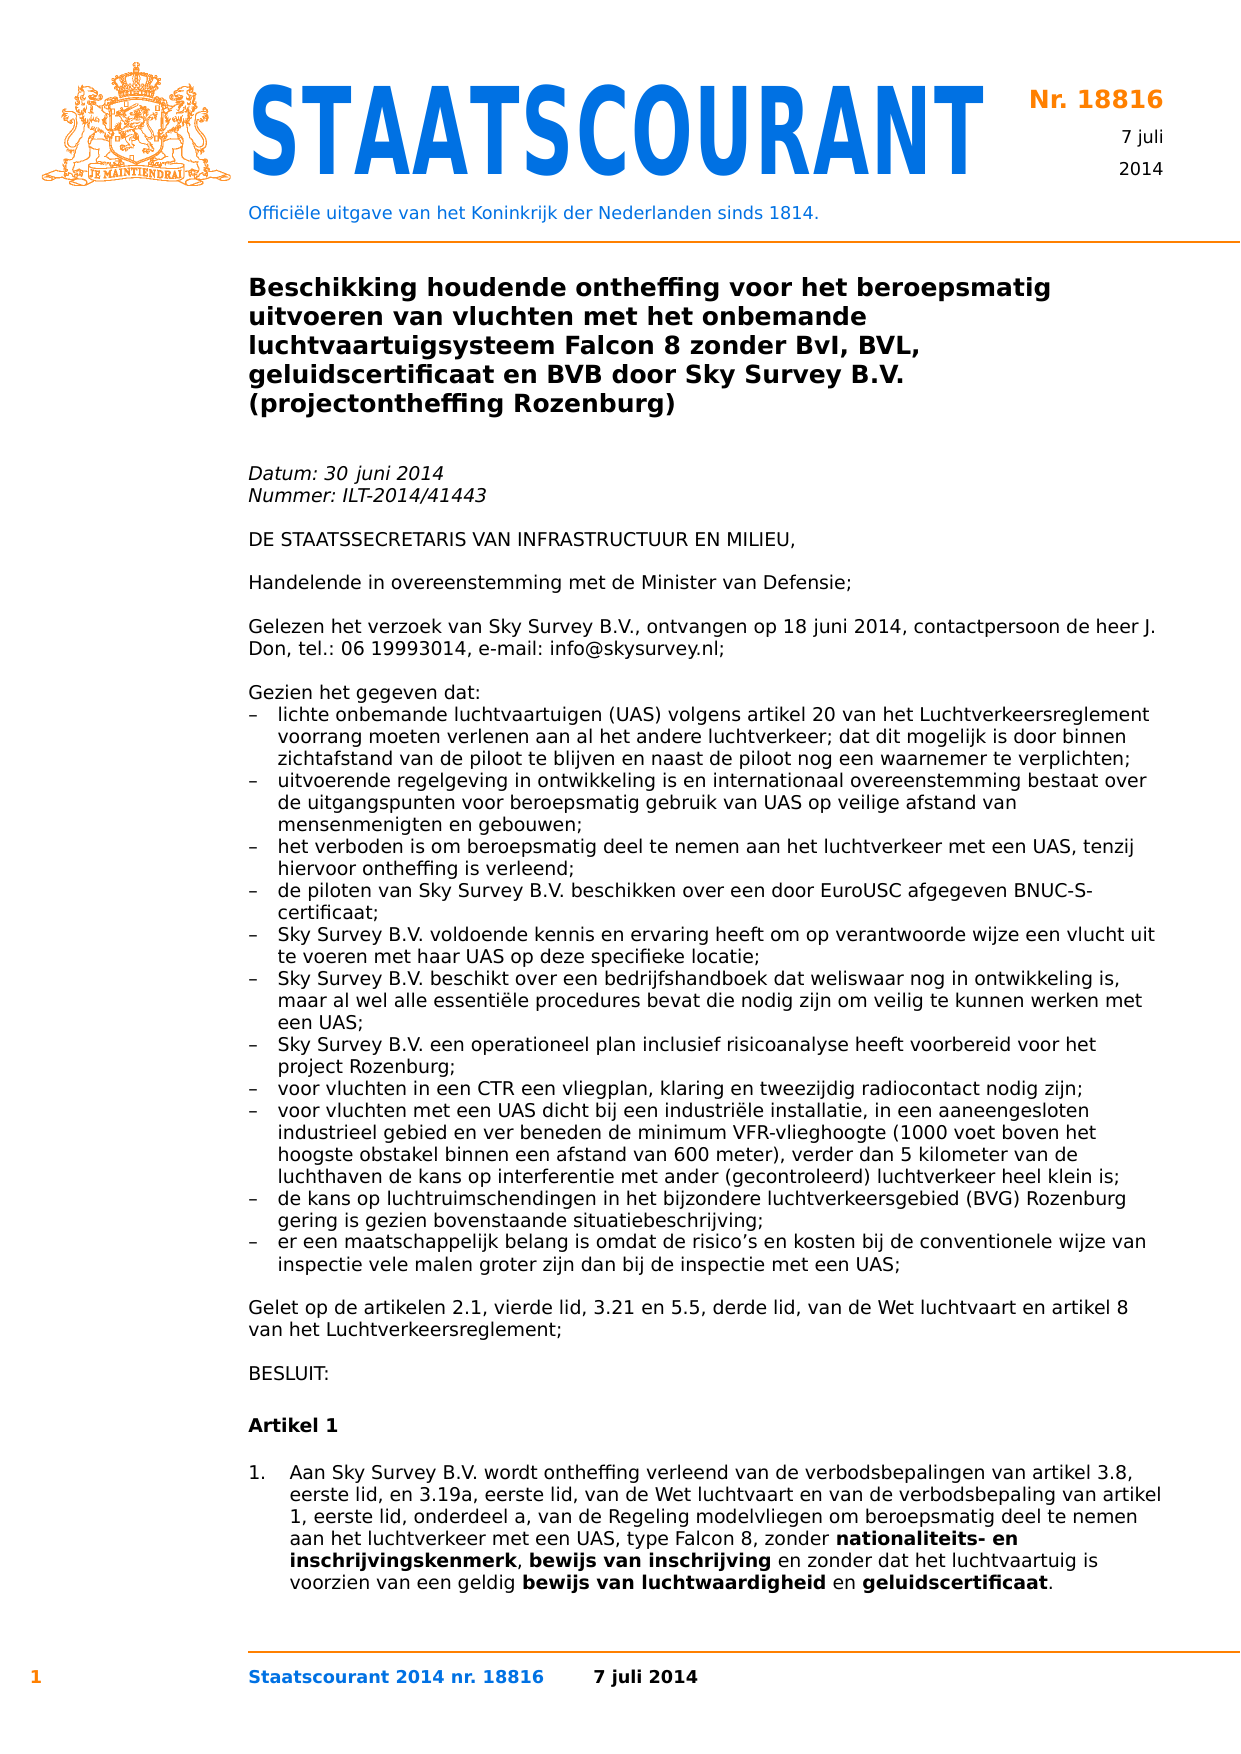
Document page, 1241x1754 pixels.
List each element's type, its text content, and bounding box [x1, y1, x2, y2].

text – Sky Survey B.V. beschikt over een bedrijfshandboek dat weliswaar nog in ontwikkeling is, maar al wel alle essentiële procedures bevat die nodig zijn om veilig te kunnen werken met een UAS; [248, 968, 1163, 1034]
table_cell 7 juli [998, 121, 1240, 153]
text Nummer: ILT-2014/41443 [248, 484, 1163, 507]
picture [41, 62, 231, 186]
text Handelende in overeenstemming met de Minister van Defensie; [248, 572, 1163, 594]
text – lichte onbemande luchtvaartuigen (UAS) volgens artikel 20 van het Luchtverkeersreglement voorrang moeten verlenen aan al het andere luchtverkeer; dat dit mogelijk is door binnen zichtafstand van de piloot te blijven en naast de piloot nog een waarnemer te verplichten; [248, 704, 1163, 770]
table_header Nr. 18816 [998, 62, 1240, 121]
text Datum: 30 juni 2014 [248, 463, 1163, 484]
text Gelezen het verzoek van Sky Survey B.V., ontvangen op 18 juni 2014, contactpersoon de heer J. Don, tel.: 06 19993014, e-mail: info@skysurvey.nl; [248, 616, 1163, 660]
text – er een maatschappelijk belang is omdat de risico’s en kosten bij de conventionele wijze van inspectie vele malen groter zijn dan bij de inspectie met een UAS; [248, 1231, 1163, 1275]
text – voor vluchten met een UAS dicht bij een industriële installatie, in een aaneengesloten industrieel gebied en ver beneden de minimum VFR-vlieghoogte (1000 voet boven het hoogste obstakel binnen een afstand van 600 meter), verder dan 5 kilometer van de luchthaven de kans op interferentie met ander (gecontroleerd) luchtverkeer heel klein is; [248, 1099, 1163, 1187]
text BESLUIT: [248, 1363, 1163, 1385]
table_cell 2014 [998, 153, 1240, 203]
text Gelet op de artikelen 2.1, vierde lid, 3.21 en 5.5, derde lid, van de Wet luchtvaart en artikel 8 van het Luchtverkeersreglement; [248, 1297, 1163, 1341]
table_header STAATSCOURANT [248, 62, 998, 203]
text Gezien het gegeven dat: [248, 682, 1163, 704]
text – Sky Survey B.V. voldoende kennis en ervaring heeft om op verantwoorde wijze een vlucht uit te voeren met haar UAS op deze specifieke locatie; [248, 924, 1163, 968]
table_header [25, 62, 248, 241]
text DE STAATSSECRETARIS VAN INFRASTRUCTUUR EN MILIEU, [248, 528, 1163, 550]
table_cell Officiële uitgave van het Koninkrijk der Nederlanden sinds 1814. [248, 203, 1240, 241]
text – Sky Survey B.V. een operationeel plan inclusief risicoanalyse heeft voorbereid voor het project Rozenburg; [248, 1034, 1163, 1078]
text – uitvoerende regelgeving in ontwikkeling is en internationaal overeenstemming bestaat over de uitgangspunten voor beroepsmatig gebruik van UAS op veilige afstand van mensenmenigten en gebouwen; [248, 770, 1163, 836]
text 1. Aan Sky Survey B.V. wordt ontheffing verleend van de verbodsbepalingen van artikel 3.8, eerste lid, en 3.19a, eerste lid, van de Wet luchtvaart en van de verbodsbepaling van artikel 1, eerste lid, onderdeel a, van de Regeling modelvliegen om beroepsmatig deel te nemen aan het luchtverkeer met een UAS, type Falcon 8, zonder nationaliteits- en inschrijvingskenmerk, bewijs van inschrijving en zonder dat het luchtvaartuig is voorzien van een geldig bewijs van luchtwaardigheid en geluidscertificaat. [248, 1462, 1163, 1594]
text – het verboden is om beroepsmatig deel te nemen aan het luchtverkeer met een UAS, tenzij hiervoor ontheffing is verleend; [248, 836, 1163, 880]
text – de piloten van Sky Survey B.V. beschikken over een door EuroUSC afgegeven BNUC-S-certificaat; [248, 880, 1163, 924]
text – de kans op luchtruimschendingen in het bijzondere luchtverkeersgebied (BVG) Rozenburg gering is gezien bovenstaande situatiebeschrijving; [248, 1187, 1163, 1231]
subtitle Artikel 1 [248, 1415, 1163, 1437]
text – voor vluchten in een CTR een vliegplan, klaring en tweezijdig radiocontact nodig zijn; [248, 1078, 1163, 1099]
subtitle Beschikking houdende ontheffing voor het beroepsmatig uitvoeren van vluchten met het onbemande luchtvaartuigsysteem Falcon 8 zonder BvI, BVL, geluidscertificaat en BVB door Sky Survey B.V. (projectontheffing Rozenburg) [248, 273, 1163, 419]
